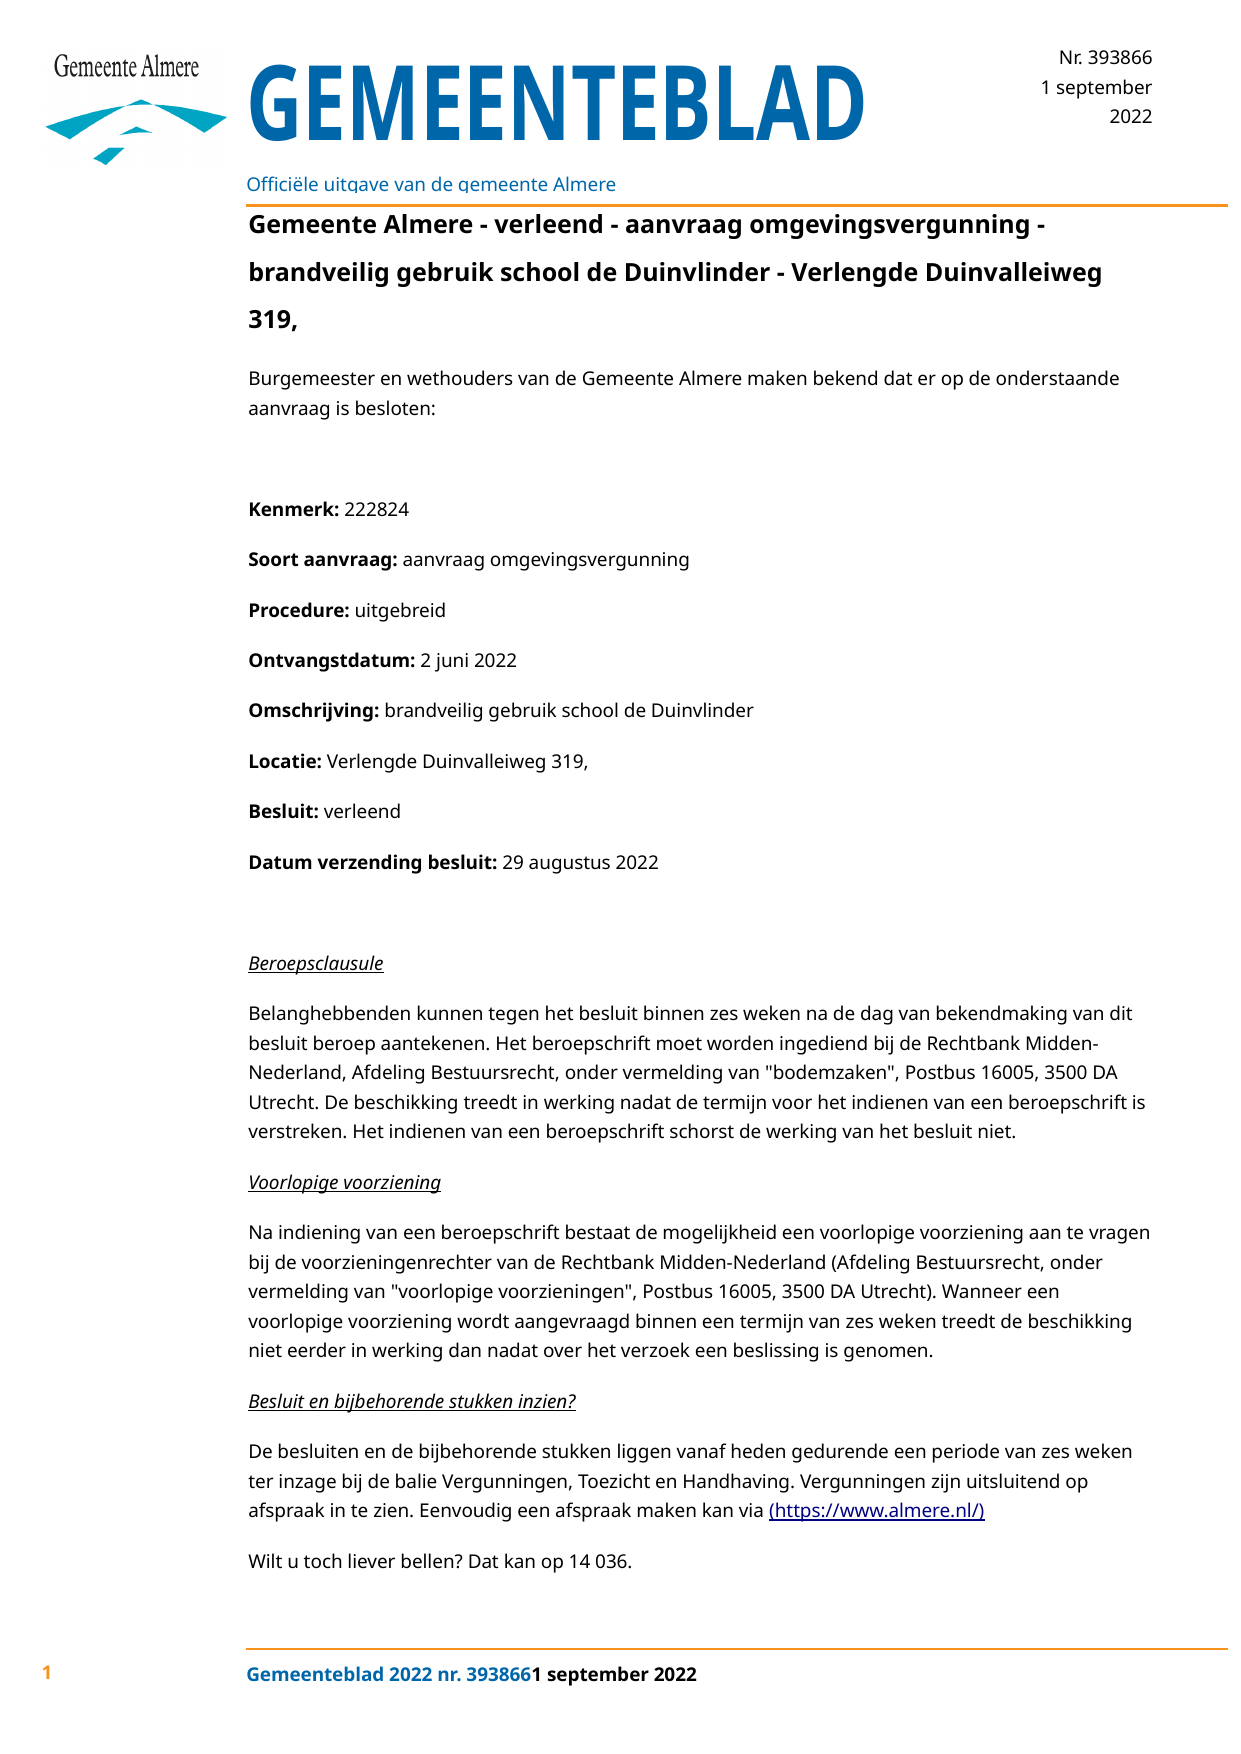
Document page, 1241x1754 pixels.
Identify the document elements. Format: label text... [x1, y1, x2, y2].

text Belanghebbenden kunnen tegen het besluit binnen zes weken na de dag van bekendmaking van dit besluit beroep aantekenen. Het beroepschrift moet worden ingediend bij de Rechtbank Midden-Nederland, Afdeling Bestuursrecht, onder vermelding van "bodemzaken", Postbus 16005, 3500 DA Utrecht. De beschikking treedt in werking nadat de termijn voor het indienen van een beroepschrift is verstreken. Het indienen van een beroepschrift schorst de werking van het besluit niet. [248, 1000, 1152, 1144]
picture [41, 47, 231, 172]
text Wilt u toch liever bellen? Dat kan op 14 036. [248, 1548, 1152, 1574]
text Soort aanvraag: aanvraag omgevingsvergunning [248, 546, 1152, 572]
text Voorlopige voorziening [248, 1169, 1152, 1194]
text Besluit: verleend [248, 798, 1152, 824]
text Beroepsclausule [248, 950, 1152, 975]
text De besluiten en de bijbehorende stukken liggen vanaf heden gedurende een periode van zes weken ter inzage bij de balie Vergunningen, Toezicht en Handhaving. Vergunningen zijn uitsluitend op afspraak in te zien. Eenvoudig een afspraak maken kan via (https://www.almere.nl/) [248, 1438, 1152, 1523]
text Datum verzending besluit: 29 augustus 2022 [248, 849, 1152, 874]
text Procedure: uitgebreid [248, 597, 1152, 622]
text Gemeente Almere - verleend - aanvraag omgevingsvergunning - brandveilig gebruik school de Duinvlinder - Verlengde Duinvalleiweg 319, [248, 207, 1152, 336]
text Omschrijving: brandveilig gebruik school de Duinvlinder [248, 698, 1152, 723]
text Na indiening van een beroepschrift bestaat de mogelijkheid een voorlopige voorziening aan te vragen bij de voorzieningenrechter van de Rechtbank Midden-Nederland (Afdeling Bestuursrecht, onder vermelding van "voorlopige voorzieningen", Postbus 16005, 3500 DA Utrecht). Wanneer een voorlopige voorziening wordt aangevraagd binnen een termijn van zes weken treedt de beschikking niet eerder in werking dan nadat over het verzoek een beslissing is genomen. [248, 1219, 1152, 1363]
text Locatie: Verlengde Duinvalleiweg 319, [248, 748, 1152, 774]
text Besluit en bijbehorende stukken inzien? [248, 1388, 1152, 1414]
text Ontvangstdatum: 2 juni 2022 [248, 647, 1152, 673]
text Burgemeester en wethouders van de Gemeente Almere maken bekend dat er op de onderstaande aanvraag is besloten: [248, 366, 1152, 421]
text Kenmerk: 222824 [248, 496, 1152, 522]
